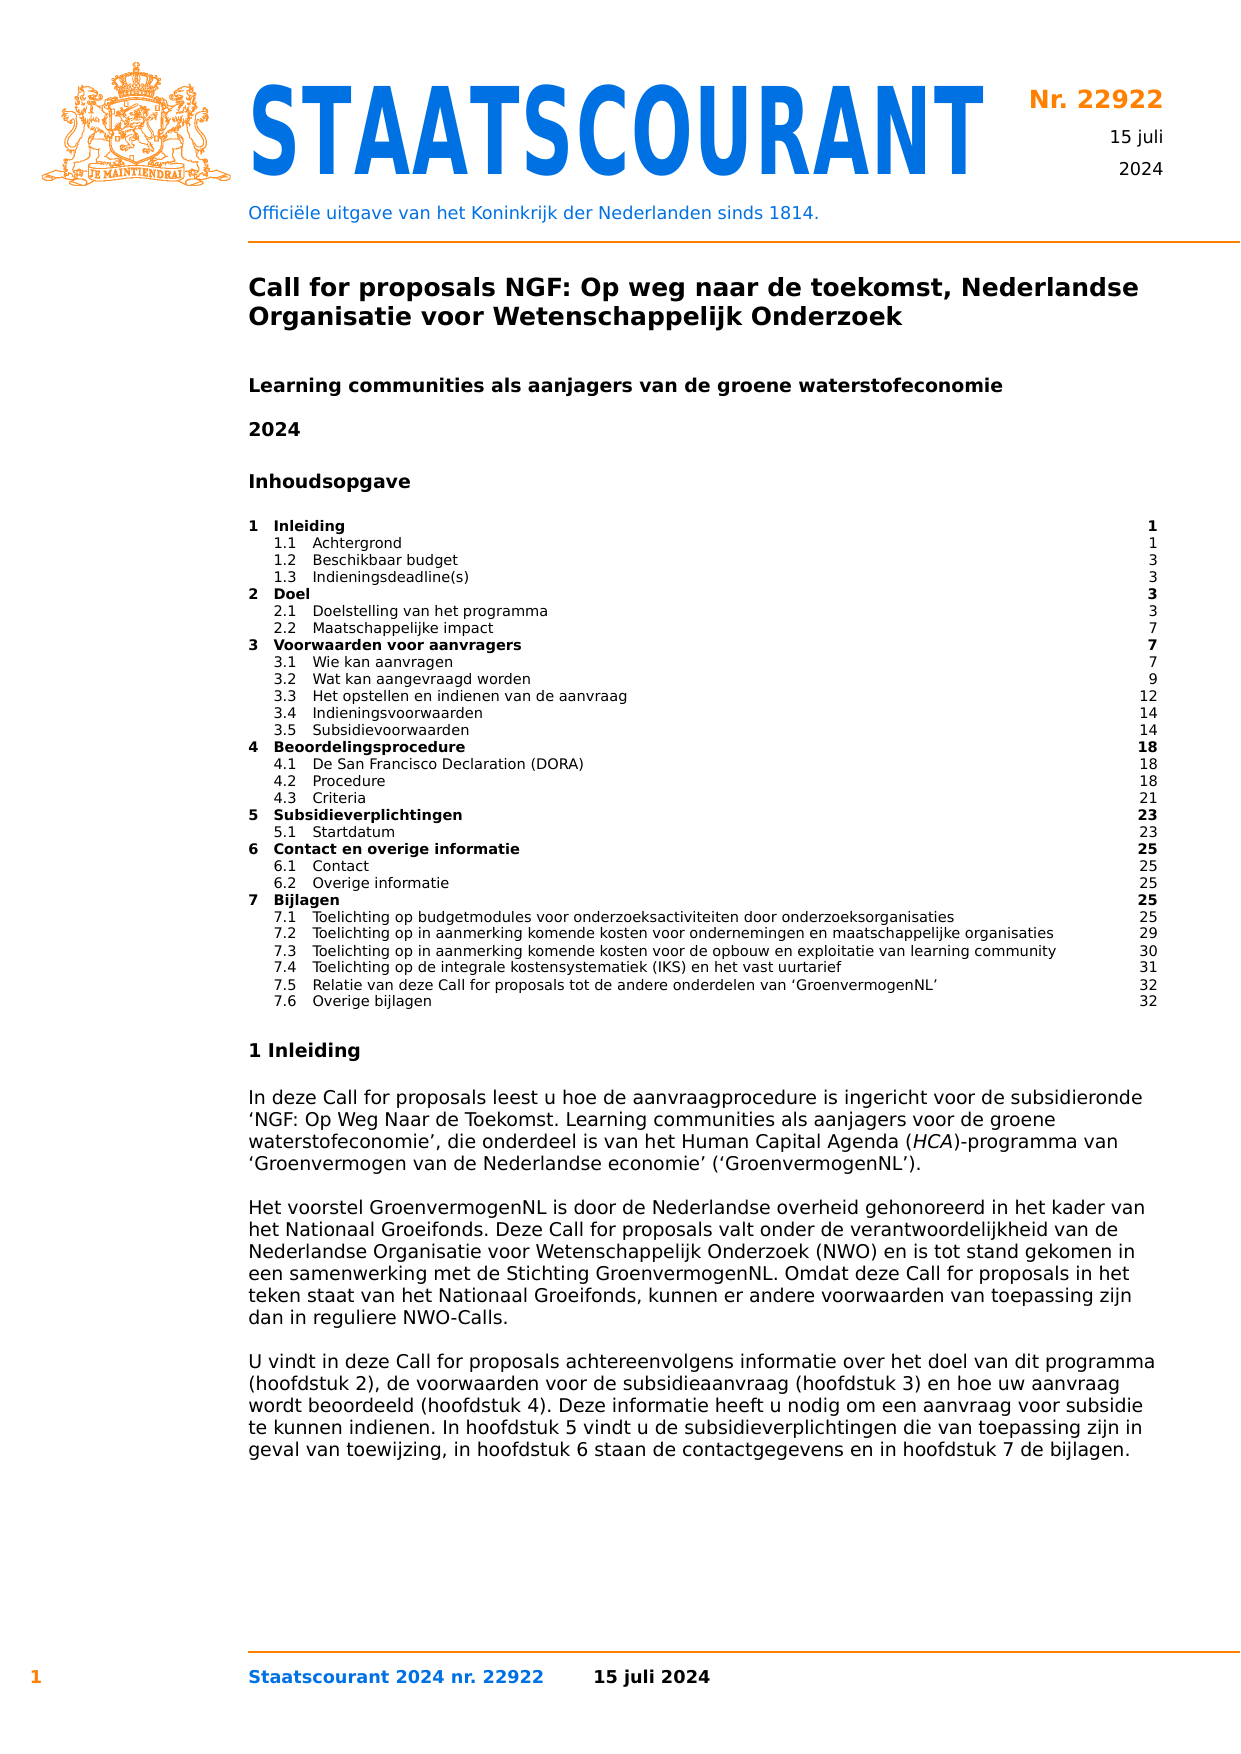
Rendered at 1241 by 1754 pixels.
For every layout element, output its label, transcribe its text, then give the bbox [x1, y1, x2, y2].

table_cell [248, 875, 267, 891]
table_cell [248, 705, 267, 722]
table_cell 4 [248, 739, 267, 756]
text 2024 [248, 419, 1163, 441]
table_cell 7 [1085, 637, 1163, 654]
table_cell 14 [1085, 722, 1163, 739]
table_cell 18 [1085, 739, 1163, 756]
table_cell Toelichting op de integrale kostensystematiek (IKS) en het vast uurtarief [306, 959, 1085, 976]
text In deze Call for proposals leest u hoe de aanvraagprocedure is ingericht voor de subsidieronde ‘NGF: Op Weg Naar de Toekomst. Learning communities als aanjagers voor de groene waterstofeconomie’, die onderdeel is van het Human Capital Agenda (HCA)-programma van ‘Groenvermogen van de Nederlandse economie’ (‘GroenvermogenNL’). [248, 1087, 1163, 1175]
table_cell 3 [1085, 586, 1163, 603]
table_cell [248, 858, 267, 874]
table_cell Officiële uitgave van het Koninkrijk der Nederlanden sinds 1814. [248, 203, 1240, 241]
table_cell Voorwaarden voor aanvragers [268, 637, 1085, 654]
table_cell Startdatum [306, 824, 1085, 841]
table_cell 6.1 [268, 858, 306, 874]
table_cell 21 [1085, 790, 1163, 807]
table_cell [248, 993, 267, 1010]
table_header Inleiding [268, 518, 1085, 535]
table_cell 32 [1085, 976, 1163, 993]
table_cell 4.1 [268, 756, 306, 773]
table_cell Relatie van deze Call for proposals tot de andere onderdelen van ‘GroenvermogenNL’ [306, 976, 1085, 993]
table_cell 9 [1085, 671, 1163, 688]
table_cell 25 [1085, 841, 1163, 857]
table_cell Doelstelling van het programma [306, 603, 1085, 620]
table_cell 3.2 [268, 671, 306, 688]
table_cell 25 [1085, 891, 1163, 908]
table_cell 4.3 [268, 790, 306, 807]
table_cell Doel [268, 586, 1085, 603]
table_cell [248, 569, 267, 586]
table_cell 3.1 [268, 654, 306, 671]
table_cell 32 [1085, 993, 1163, 1010]
table_cell 3 [248, 637, 267, 654]
table_cell Contact en overige informatie [268, 841, 1085, 857]
table_cell 31 [1085, 959, 1163, 976]
table_cell 25 [1085, 858, 1163, 874]
table_cell 3 [1085, 569, 1163, 586]
table_cell Toelichting op in aanmerking komende kosten voor de opbouw en exploitatie van learning community [306, 943, 1085, 959]
table_cell [248, 773, 267, 789]
table_cell 3 [1085, 552, 1163, 569]
table_cell 4.2 [268, 773, 306, 789]
table_cell Overige bijlagen [306, 993, 1085, 1010]
table_cell [248, 671, 267, 688]
table_cell 2.1 [268, 603, 306, 620]
table_cell Bijlagen [268, 891, 1085, 908]
table_cell 2 [248, 586, 267, 603]
table_cell [248, 722, 267, 739]
table_cell 14 [1085, 705, 1163, 722]
table_cell 23 [1085, 807, 1163, 823]
table_cell [248, 976, 267, 993]
table_cell Het opstellen en indienen van de aanvraag [306, 688, 1085, 705]
table_cell Maatschappelijke impact [306, 620, 1085, 637]
table_cell 6 [248, 841, 267, 857]
table_cell [248, 756, 267, 773]
table_header [25, 62, 248, 241]
table_cell Indieningsvoorwaarden [306, 705, 1085, 722]
table_cell [248, 959, 267, 976]
table_header 1 [248, 518, 267, 535]
table_cell 7 [1085, 620, 1163, 637]
table_cell 3 [1085, 603, 1163, 620]
table_cell [248, 654, 267, 671]
table_cell De San Francisco Declaration (DORA) [306, 756, 1085, 773]
table_cell 2.2 [268, 620, 306, 637]
table_cell 7.2 [268, 925, 306, 942]
table_cell Overige informatie [306, 875, 1085, 891]
table_cell Contact [306, 858, 1085, 874]
table_cell [248, 824, 267, 841]
table_cell Criteria [306, 790, 1085, 807]
table_cell 1 [1085, 535, 1163, 552]
table_cell 25 [1085, 909, 1163, 925]
table_cell [248, 943, 267, 959]
subtitle Call for proposals NGF: Op weg naar de toekomst, Nederlandse Organisatie voor Wetenschappelijk Onderzoek [248, 273, 1163, 331]
table_cell [248, 909, 267, 925]
table_cell 1.2 [268, 552, 306, 569]
table_cell 18 [1085, 756, 1163, 773]
subtitle 1 Inleiding [248, 1040, 1163, 1062]
table_cell 5 [248, 807, 267, 823]
table_header STAATSCOURANT [248, 62, 998, 203]
table_cell Beoordelingsprocedure [268, 739, 1085, 756]
table_cell 18 [1085, 773, 1163, 789]
table_header 1 [1085, 518, 1163, 535]
table_header Nr. 22922 [998, 62, 1240, 121]
table_cell 7.5 [268, 976, 306, 993]
table_cell 7 [248, 891, 267, 908]
table_cell 7.6 [268, 993, 306, 1010]
table_cell 7.4 [268, 959, 306, 976]
table_cell [248, 603, 267, 620]
table_cell 7.3 [268, 943, 306, 959]
table_cell 7 [1085, 654, 1163, 671]
table_cell 6.2 [268, 875, 306, 891]
picture [41, 62, 231, 186]
table_cell Achtergrond [306, 535, 1085, 552]
table_cell 29 [1085, 925, 1163, 942]
table_cell [248, 535, 267, 552]
table_cell Beschikbaar budget [306, 552, 1085, 569]
table_cell [248, 552, 267, 569]
table_cell Toelichting op in aanmerking komende kosten voor ondernemingen en maatschappelijke organisaties [306, 925, 1085, 942]
table_cell 30 [1085, 943, 1163, 959]
table_cell Subsidievoorwaarden [306, 722, 1085, 739]
table_cell Subsidieverplichtingen [268, 807, 1085, 823]
table_cell Procedure [306, 773, 1085, 789]
table_cell 15 juli [998, 121, 1240, 153]
table_cell 5.1 [268, 824, 306, 841]
text Het voorstel GroenvermogenNL is door de Nederlandse overheid gehonoreerd in het kader van het Nationaal Groeifonds. Deze Call for proposals valt onder de verantwoordelijkheid van de Nederlandse Organisatie voor Wetenschappelijk Onderzoek (NWO) en is tot stand gekomen in een samenwerking met de Stichting GroenvermogenNL. Omdat deze Call for proposals in het teken staat van het Nationaal Groeifonds, kunnen er andere voorwaarden van toepassing zijn dan in reguliere NWO-Calls. [248, 1197, 1163, 1329]
table_cell [248, 688, 267, 705]
table_cell 3.5 [268, 722, 306, 739]
table_cell Indieningsdeadline(s) [306, 569, 1085, 586]
table_cell Wie kan aanvragen [306, 654, 1085, 671]
subtitle Inhoudsopgave [248, 471, 1163, 493]
text U vindt in deze Call for proposals achtereenvolgens informatie over het doel van dit programma (hoofdstuk 2), de voorwaarden voor de subsidieaanvraag (hoofdstuk 3) en hoe uw aanvraag wordt beoordeeld (hoofdstuk 4). Deze informatie heeft u nodig om een aanvraag voor subsidie te kunnen indienen. In hoofdstuk 5 vindt u de subsidieverplichtingen die van toepassing zijn in geval van toewijzing, in hoofdstuk 6 staan de contactgegevens en in hoofdstuk 7 de bijlagen. [248, 1351, 1163, 1461]
text Learning communities als aanjagers van de groene waterstofeconomie [248, 375, 1163, 397]
table_cell 1.1 [268, 535, 306, 552]
table_cell 25 [1085, 875, 1163, 891]
table_cell 3.4 [268, 705, 306, 722]
table_cell 7.1 [268, 909, 306, 925]
table_cell 1.3 [268, 569, 306, 586]
table_cell 12 [1085, 688, 1163, 705]
table_cell 3.3 [268, 688, 306, 705]
table_cell [248, 790, 267, 807]
table_cell Toelichting op budgetmodules voor onderzoeksactiviteiten door onderzoeksorganisaties [306, 909, 1085, 925]
table_cell Wat kan aangevraagd worden [306, 671, 1085, 688]
table_cell [248, 925, 267, 942]
table_cell [248, 620, 267, 637]
table_cell 23 [1085, 824, 1163, 841]
table_cell 2024 [998, 153, 1240, 203]
